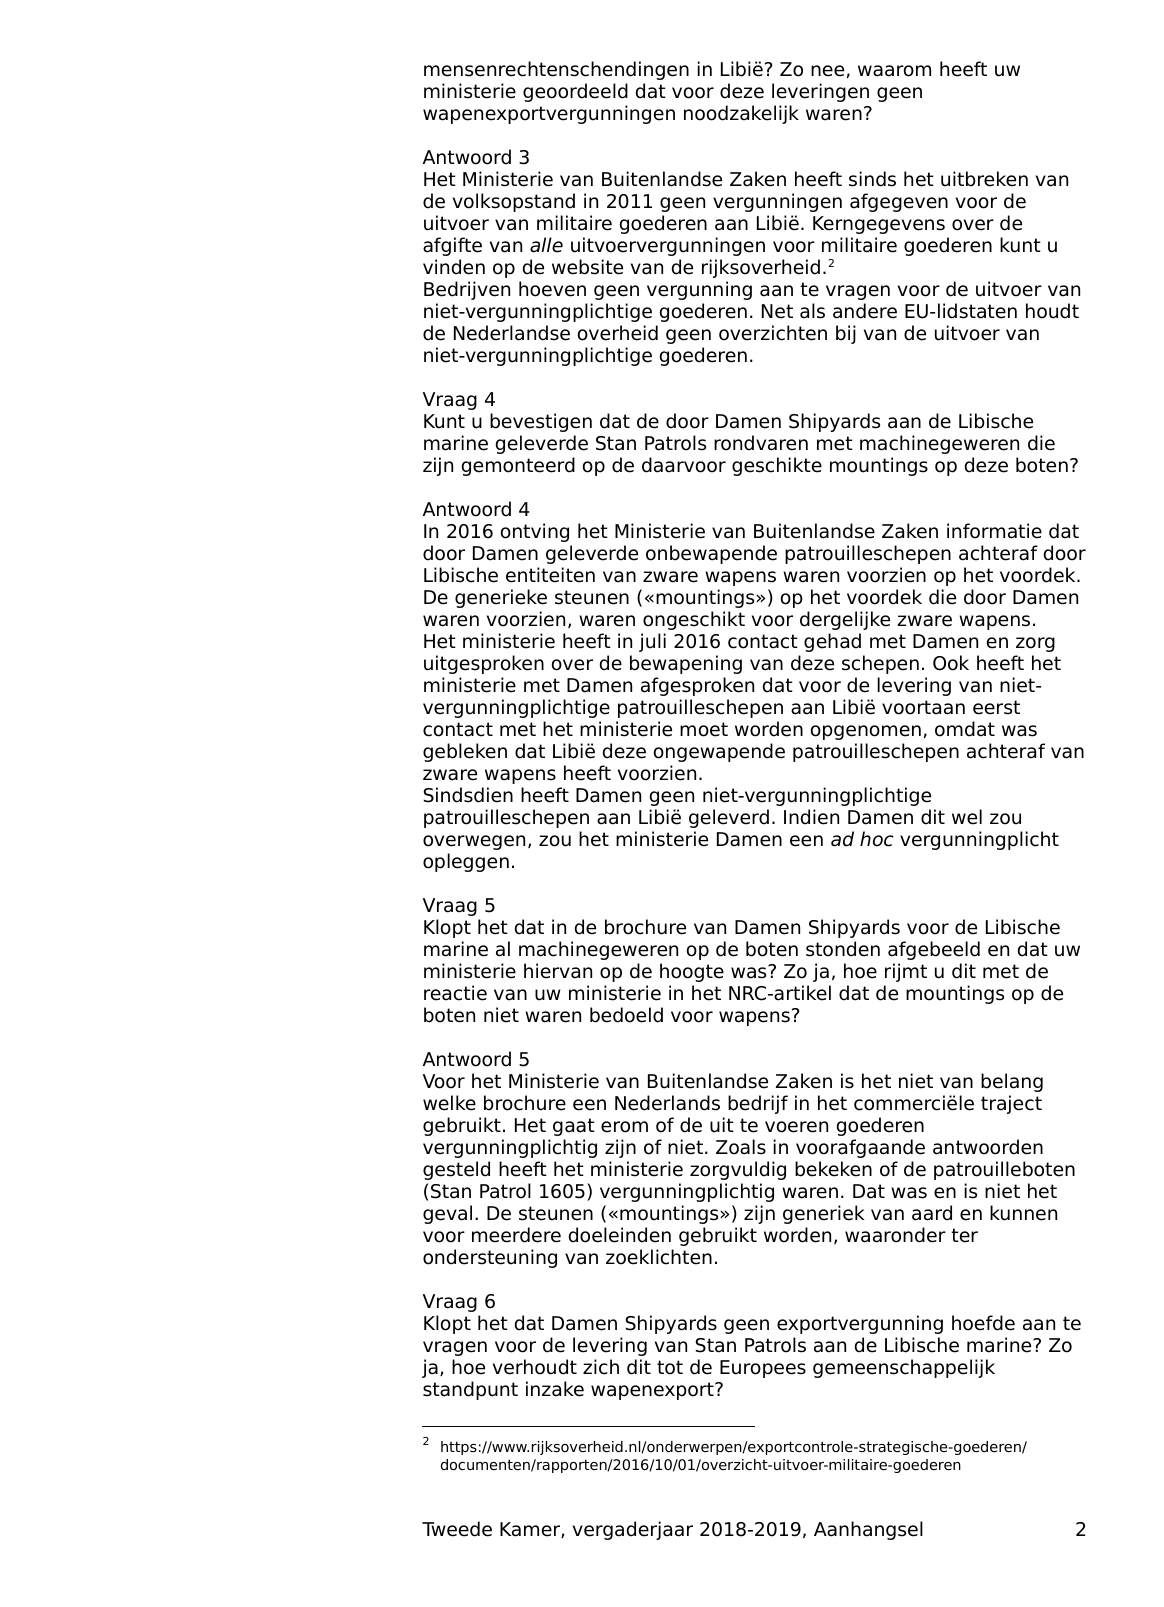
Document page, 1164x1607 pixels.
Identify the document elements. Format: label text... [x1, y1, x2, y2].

text Voor het Ministerie van Buitenlandse Zaken is het niet van belang welke brochure een Nederlands bedrijf in het commerciële traject gebruikt. Het gaat erom of de uit te voeren goederen vergunningplichtig zijn of niet. Zoals in voorafgaande antwoorden gesteld heeft het ministerie zorgvuldig bekeken of de patrouilleboten (Stan Patrol 1605) vergunningplichtig waren. Dat was en is niet het geval. De steunen («mountings») zijn generiek van aard en kunnen voor meerdere doeleinden gebruikt worden, waaronder ter ondersteuning van zoeklichten. [422, 1071, 1087, 1269]
text Klopt het dat Damen Shipyards geen exportvergunning hoefde aan te vragen voor de levering van Stan Patrols aan de Libische marine? Zo ja, hoe verhoudt zich dit tot de Europees gemeenschappelijk standpunt inzake wapenexport? [422, 1313, 1087, 1401]
text mensenrechtenschendingen in Libië? Zo nee, waarom heeft uw ministerie geoordeeld dat voor deze leveringen geen wapenexportvergunningen noodzakelijk waren? [422, 59, 1087, 125]
text Het ministerie heeft in juli 2016 contact gehad met Damen en zorg uitgesproken over de bewapening van deze schepen. Ook heeft het ministerie met Damen afgesproken dat voor de levering van niet-vergunningplichtige patrouilleschepen aan Libië voortaan eerst contact met het ministerie moet worden opgenomen, omdat was gebleken dat Libië deze ongewapende patrouilleschepen achteraf van zware wapens heeft voorzien. [422, 631, 1087, 785]
text Klopt het dat in de brochure van Damen Shipyards voor de Libische marine al machinegeweren op de boten stonden afgebeeld en dat uw ministerie hiervan op de hoogte was? Zo ja, hoe rijmt u dit met de reactie van uw ministerie in het NRC-artikel dat de mountings op de boten niet waren bedoeld voor wapens? [422, 917, 1087, 1027]
text https://www.rijksoverheid.nl/onderwerpen/exportcontrole-strategische-goederen/documenten/rapporten/2016/10/01/overzicht-uitvoer-militaire-goederen [422, 1435, 1087, 1474]
text Vraag 5 [422, 895, 1087, 917]
text Antwoord 4 [422, 499, 1087, 521]
text In 2016 ontving het Ministerie van Buitenlandse Zaken informatie dat door Damen geleverde onbewapende patrouilleschepen achteraf door Libische entiteiten van zware wapens waren voorzien op het voordek. De generieke steunen («mountings») op het voordek die door Damen waren voorzien, waren ongeschikt voor dergelijke zware wapens. [422, 521, 1087, 631]
text Vraag 6 [422, 1291, 1087, 1313]
text Bedrijven hoeven geen vergunning aan te vragen voor de uitvoer van niet-vergunningplichtige goederen. Net als andere EU-lidstaten houdt de Nederlandse overheid geen overzichten bij van de uitvoer van niet-vergunningplichtige goederen. [422, 279, 1087, 367]
text Antwoord 3 [422, 147, 1087, 169]
text Het Ministerie van Buitenlandse Zaken heeft sinds het uitbreken van de volksopstand in 2011 geen vergunningen afgegeven voor de uitvoer van militaire goederen aan Libië. Kerngegevens over de afgifte van alle uitvoervergunningen voor militaire goederen kunt u vinden op de website van de rijksoverheid. [422, 169, 1087, 279]
text Kunt u bevestigen dat de door Damen Shipyards aan de Libische marine geleverde Stan Patrols rondvaren met machinegeweren die zijn gemonteerd op de daarvoor geschikte mountings op deze boten? [422, 411, 1087, 477]
text Antwoord 5 [422, 1049, 1087, 1071]
text Vraag 4 [422, 389, 1087, 411]
text Sindsdien heeft Damen geen niet-vergunningplichtige patrouilleschepen aan Libië geleverd. Indien Damen dit wel zou overwegen, zou het ministerie Damen een ad hoc vergunningplicht opleggen. [422, 785, 1087, 873]
